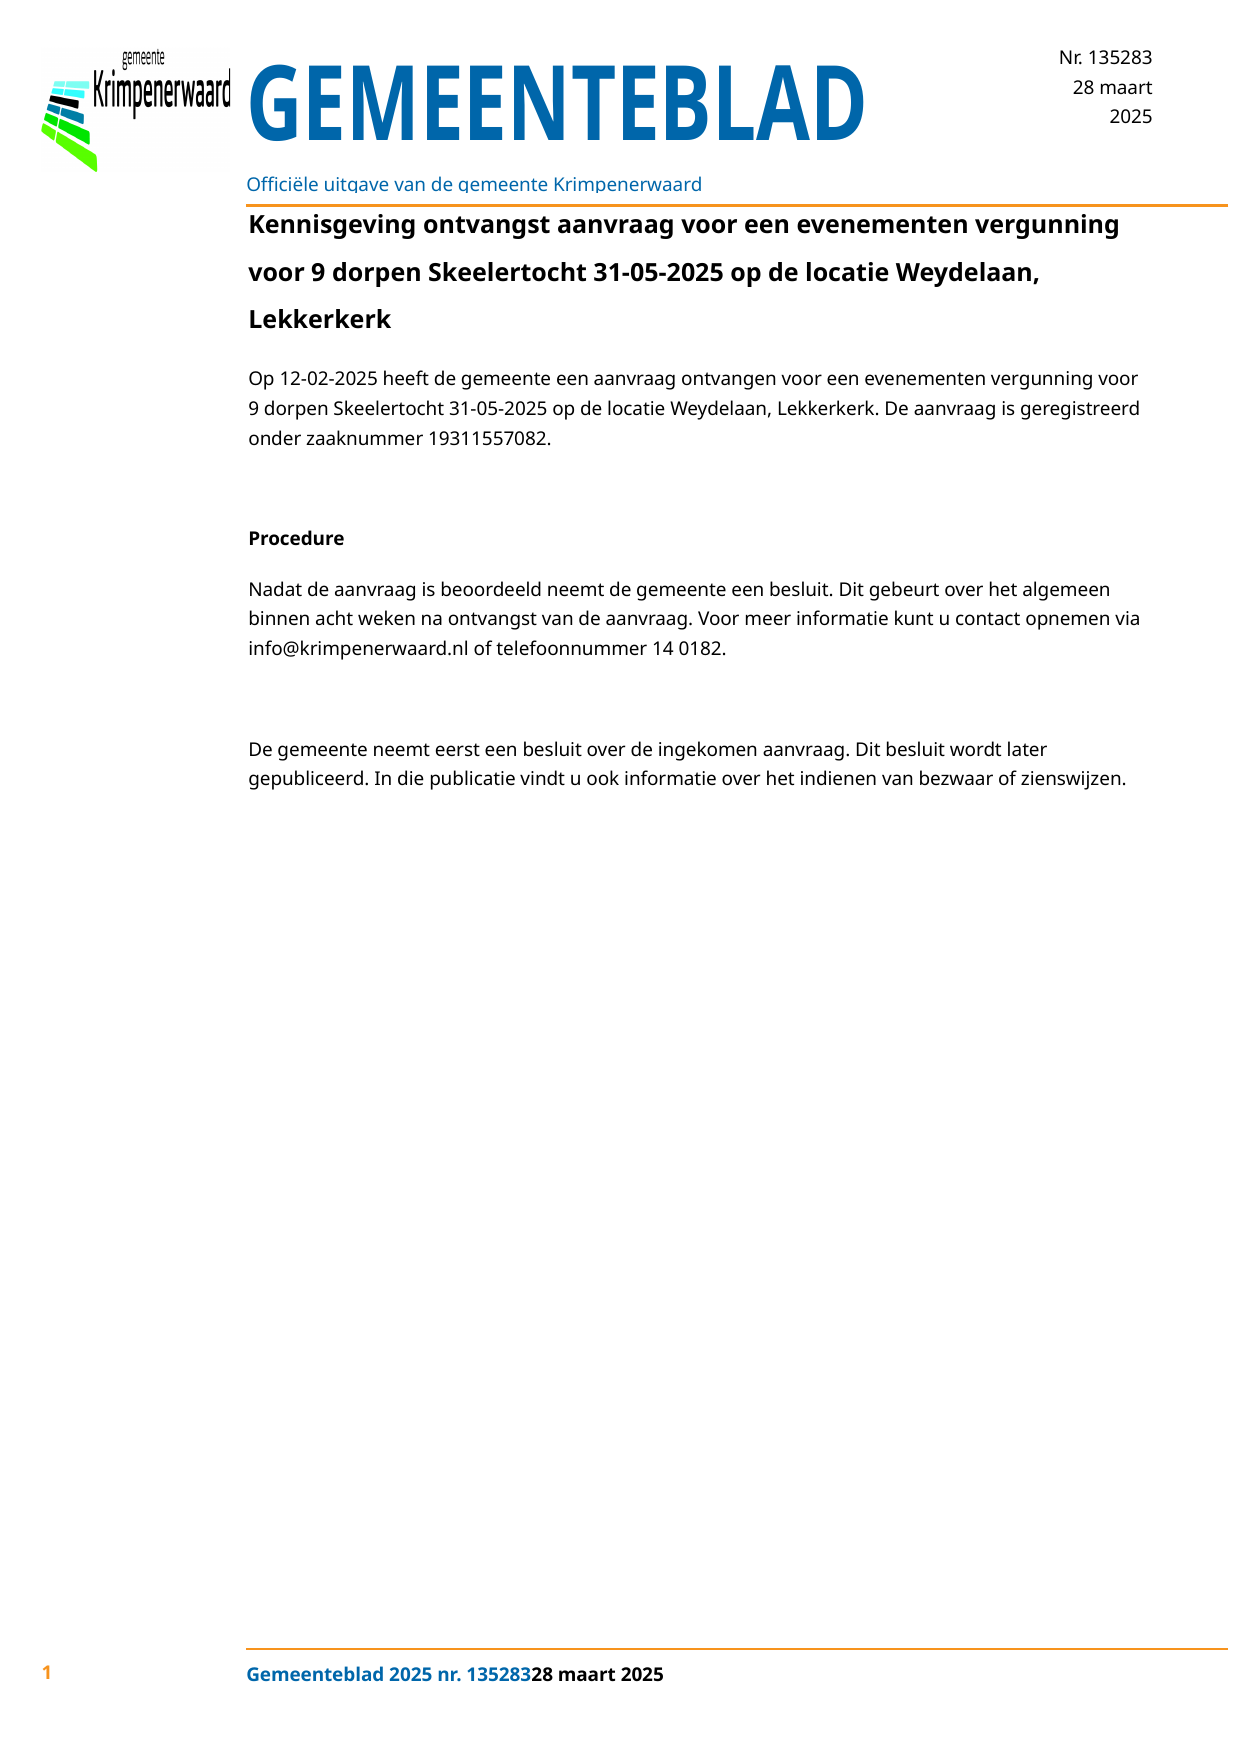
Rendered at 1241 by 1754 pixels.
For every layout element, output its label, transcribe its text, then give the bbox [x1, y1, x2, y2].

text Nadat de aanvraag is beoordeeld neemt de gemeente een besluit. Dit gebeurt over het algemeen binnen acht weken na ontvangst van de aanvraag. Voor meer informatie kunt u contact opnemen via info@krimpenerwaard.nl of telefoonnummer 14 0182. [248, 576, 1152, 661]
picture [41, 47, 231, 172]
text Op 12-02-2025 heeft de gemeente een aanvraag ontvangen voor een evenementen vergunning voor 9 dorpen Skeelertocht 31-05-2025 op de locatie Weydelaan, Lekkerkerk. De aanvraag is geregistreerd onder zaaknummer 19311557082. [248, 366, 1152, 450]
text Kennisgeving ontvangst aanvraag voor een evenementen vergunning voor 9 dorpen Skeelertocht 31-05-2025 op de locatie Weydelaan, Lekkerkerk [248, 207, 1152, 336]
text Procedure [248, 526, 1152, 551]
text De gemeente neemt eerst een besluit over de ingekomen aanvraag. Dit besluit wordt later gepubliceerd. In die publicatie vindt u ook informatie over het indienen van bezwaar of zienswijzen. [248, 736, 1152, 791]
